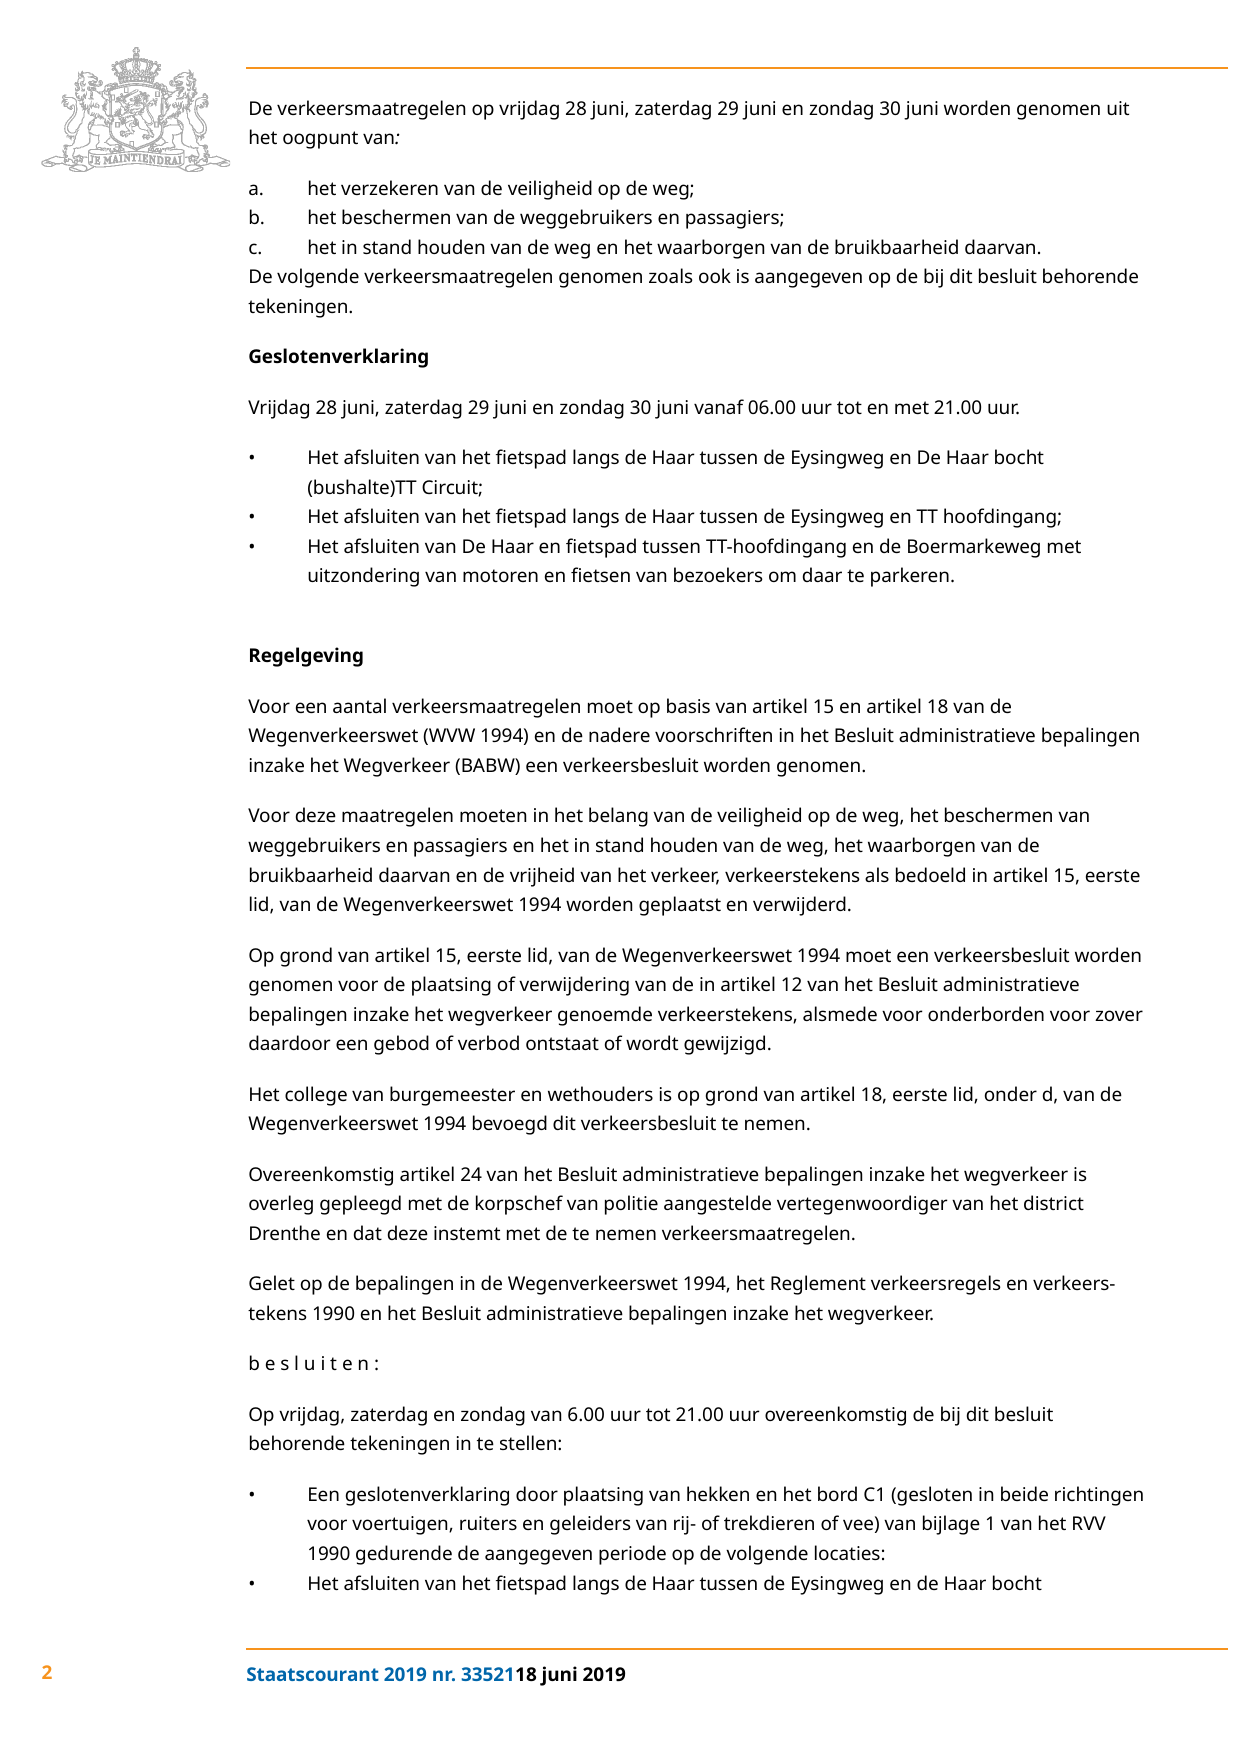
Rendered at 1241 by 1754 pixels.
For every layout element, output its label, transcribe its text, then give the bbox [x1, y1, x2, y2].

list Een geslotenverklaring door plaatsing van hekken en het bord C1 (gesloten in beide richtingen voor voertuigen, ruiters en geleiders van rij- of trekdieren of vee) van bijlage 1 van het RVV 1990 gedurende de aangegeven periode op de volgende locaties: [248, 1481, 1152, 1566]
text Op grond van artikel 15, eerste lid, van de Wegenverkeerswet 1994 moet een verkeersbesluit worden genomen voor de plaatsing of verwijdering van de in artikel 12 van het Besluit administratieve bepalingen inzake het wegverkeer genoemde verkeerstekens, alsmede voor onderborden voor zover daardoor een gebod of verbod ontstaat of wordt gewijzigd. [248, 942, 1152, 1056]
text Voor deze maatregelen moeten in het belang van de veiligheid op de weg, het beschermen van weggebruikers en passagiers en het in stand houden van de weg, het waarborgen van de bruikbaarheid daarvan en de vrijheid van het verkeer, verkeerstekens als bedoeld in artikel 15, eerste lid, van de Wegenverkeerswet 1994 worden geplaatst en verwijderd. [248, 803, 1152, 917]
text Het college van burgemeester en wethouders is op grond van artikel 18, eerste lid, onder d, van de Wegenverkeerswet 1994 bevoegd dit verkeersbesluit te nemen. [248, 1081, 1152, 1136]
text Gelet op de bepalingen in de Wegenverkeerswet 1994, het Reglement verkeersregels en verkeers-tekens 1990 en het Besluit administratieve bepalingen inzake het wegverkeer. [248, 1271, 1152, 1326]
list Het afsluiten van het fietspad langs de Haar tussen de Eysingweg en de Haar bocht [248, 1570, 1152, 1596]
list Het afsluiten van het fietspad langs de Haar tussen de Eysingweg en TT hoofdingang; [248, 503, 1152, 529]
text Vrijdag 28 juni, zaterdag 29 juni en zondag 30 juni vanaf 06.00 uur tot en met 21.00 uur. [248, 394, 1152, 420]
text De volgende verkeersmaatregelen genomen zoals ook is aangegeven op de bij dit besluit behorende tekeningen. [248, 263, 1152, 319]
text Geslotenverklaring [248, 343, 1152, 369]
text De verkeersmaatregelen op vrijdag 28 juni, zaterdag 29 juni en zondag 30 juni worden genomen uit het oogpunt van: [248, 95, 1152, 150]
list Het afsluiten van De Haar en fietspad tussen TT-hoofdingang en de Boermarkeweg met uitzondering van motoren en fietsen van bezoekers om daar te parkeren. [248, 533, 1152, 588]
text Voor een aantal verkeersmaatregelen moet op basis van artikel 15 en artikel 18 van de Wegenverkeerswet (WVW 1994) en de nadere voorschriften in het Besluit administratieve bepalingen inzake het Wegverkeer (BABW) een verkeersbesluit worden genomen. [248, 693, 1152, 778]
text Regelgeving [248, 643, 1152, 668]
text Overeenkomstig artikel 24 van het Besluit administratieve bepalingen inzake het wegverkeer is overleg gepleegd met de korpschef van politie aangestelde vertegenwoordiger van het district Drenthe en dat deze instemt met de te nemen verkeersmaatregelen. [248, 1161, 1152, 1246]
list het in stand houden van de weg en het waarborgen van de bruikbaarheid daarvan. [248, 234, 1152, 260]
list het beschermen van de weggebruikers en passagiers; [248, 204, 1152, 230]
list Het afsluiten van het fietspad langs de Haar tussen de Eysingweg en De Haar bocht (bushalte)TT Circuit; [248, 444, 1152, 500]
text Op vrijdag, zaterdag en zondag van 6.00 uur tot 21.00 uur overeenkomstig de bij dit besluit behorende tekeningen in te stellen: [248, 1401, 1152, 1456]
list het verzekeren van de veiligheid op de weg; [248, 175, 1152, 201]
picture [41, 47, 231, 172]
text b e s l u i t e n : [248, 1351, 1152, 1376]
